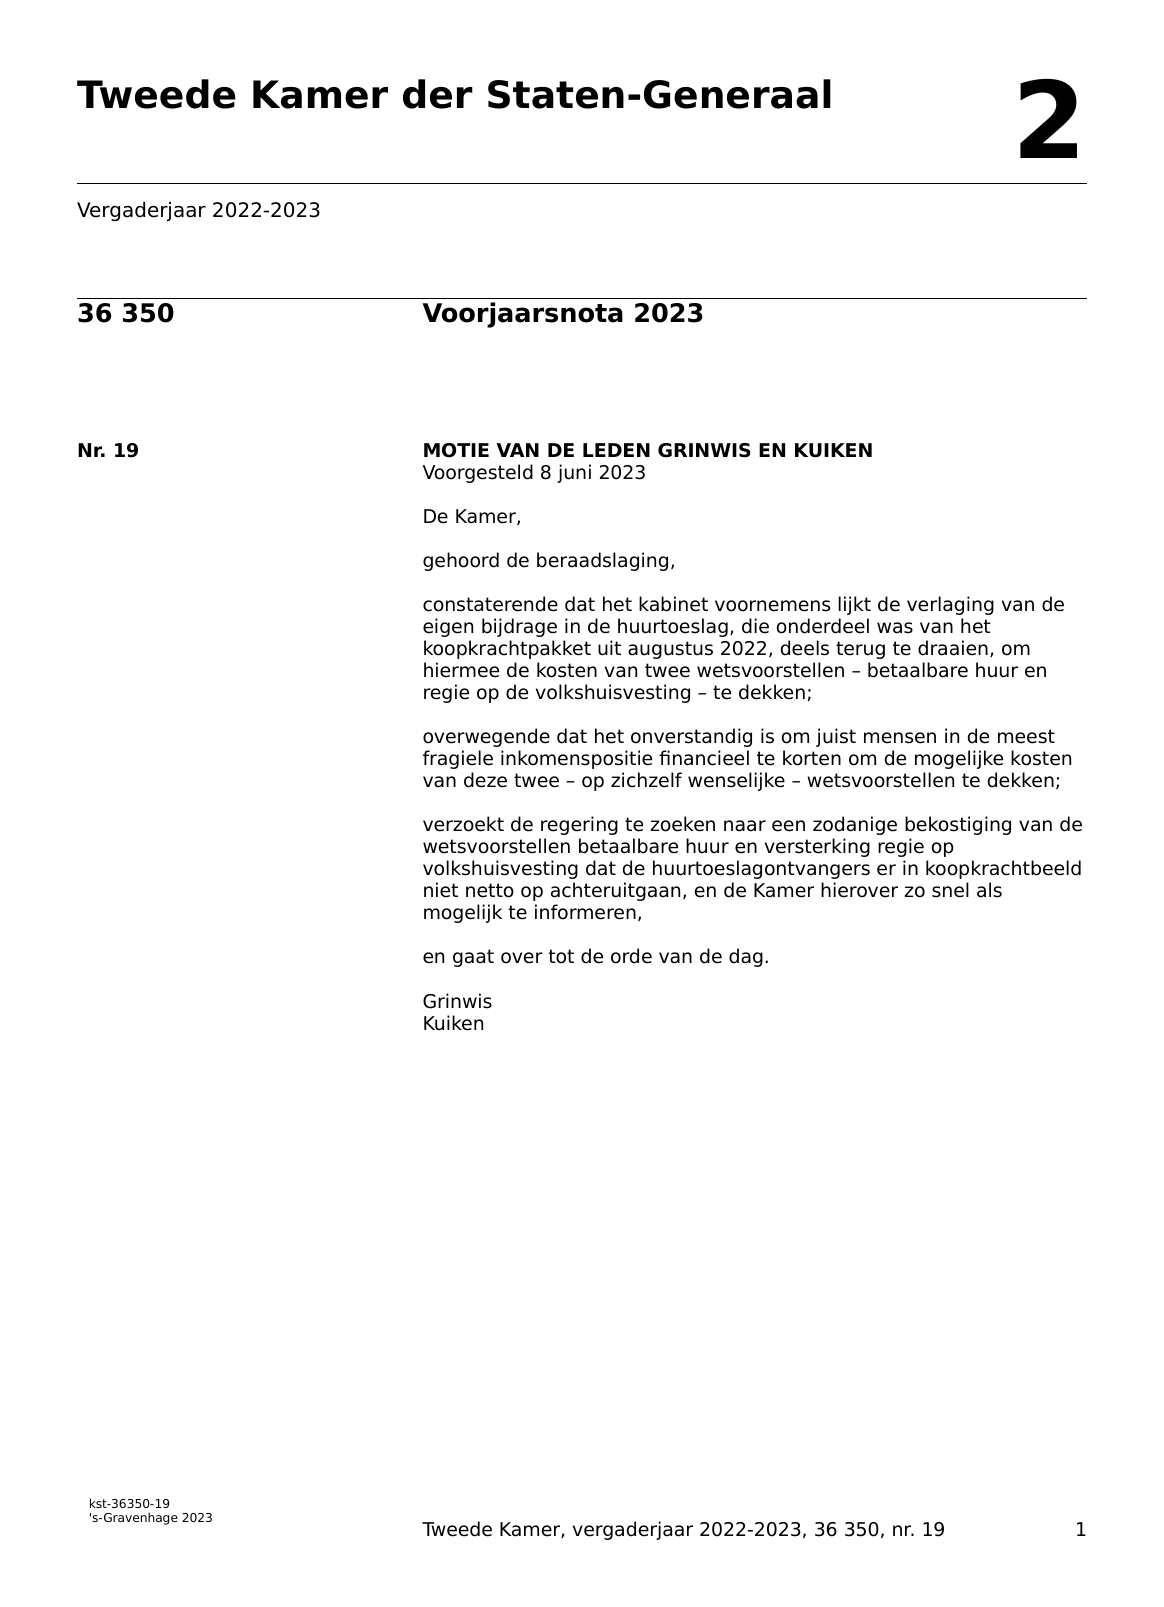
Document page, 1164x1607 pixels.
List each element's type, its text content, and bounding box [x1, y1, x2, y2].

text en gaat over tot de orde van de dag. [422, 946, 1087, 968]
text gehoord de beraadslaging, [422, 550, 1087, 572]
subtitle 36 350 Voorjaarsnota 2023 [77, 299, 1087, 329]
subtitle Nr. 19 MOTIE VAN DE LEDEN GRINWIS EN KUIKEN [77, 440, 1087, 462]
text verzoekt de regering te zoeken naar een zodanige bekostiging van de wetsvoorstellen betaalbare huur en versterking regie op volkshuisvesting dat de huurtoeslagontvangers er in koopkrachtbeeld niet netto op achteruitgaan, en de Kamer hierover zo snel als mogelijk te informeren, [422, 814, 1087, 924]
text overwegende dat het onverstandig is om juist mensen in de meest fragiele inkomenspositie financieel te korten om de mogelijke kosten van deze twee – op zichzelf wenselijke – wetsvoorstellen te dekken; [422, 726, 1087, 792]
table_header 2 [886, 59, 1087, 183]
text Grinwis [422, 991, 1087, 1013]
table_header Tweede Kamer der Staten-Generaal [77, 59, 886, 183]
text Kuiken [422, 1013, 1087, 1034]
text Voorgesteld 8 juni 2023 [422, 462, 1087, 484]
text De Kamer, [422, 506, 1087, 528]
text constaterende dat het kabinet voornemens lijkt de verlaging van de eigen bijdrage in de huurtoeslag, die onderdeel was van het koopkrachtpakket uit augustus 2022, deels terug te draaien, om hiermee de kosten van twee wetsvoorstellen – betaalbare huur en regie op de volkshuisvesting – te dekken; [422, 594, 1087, 704]
table_cell Vergaderjaar 2022-2023 [77, 184, 1087, 298]
text kst-36350-19 [88, 1497, 323, 1511]
text 's-Gravenhage 2023 [88, 1511, 323, 1525]
